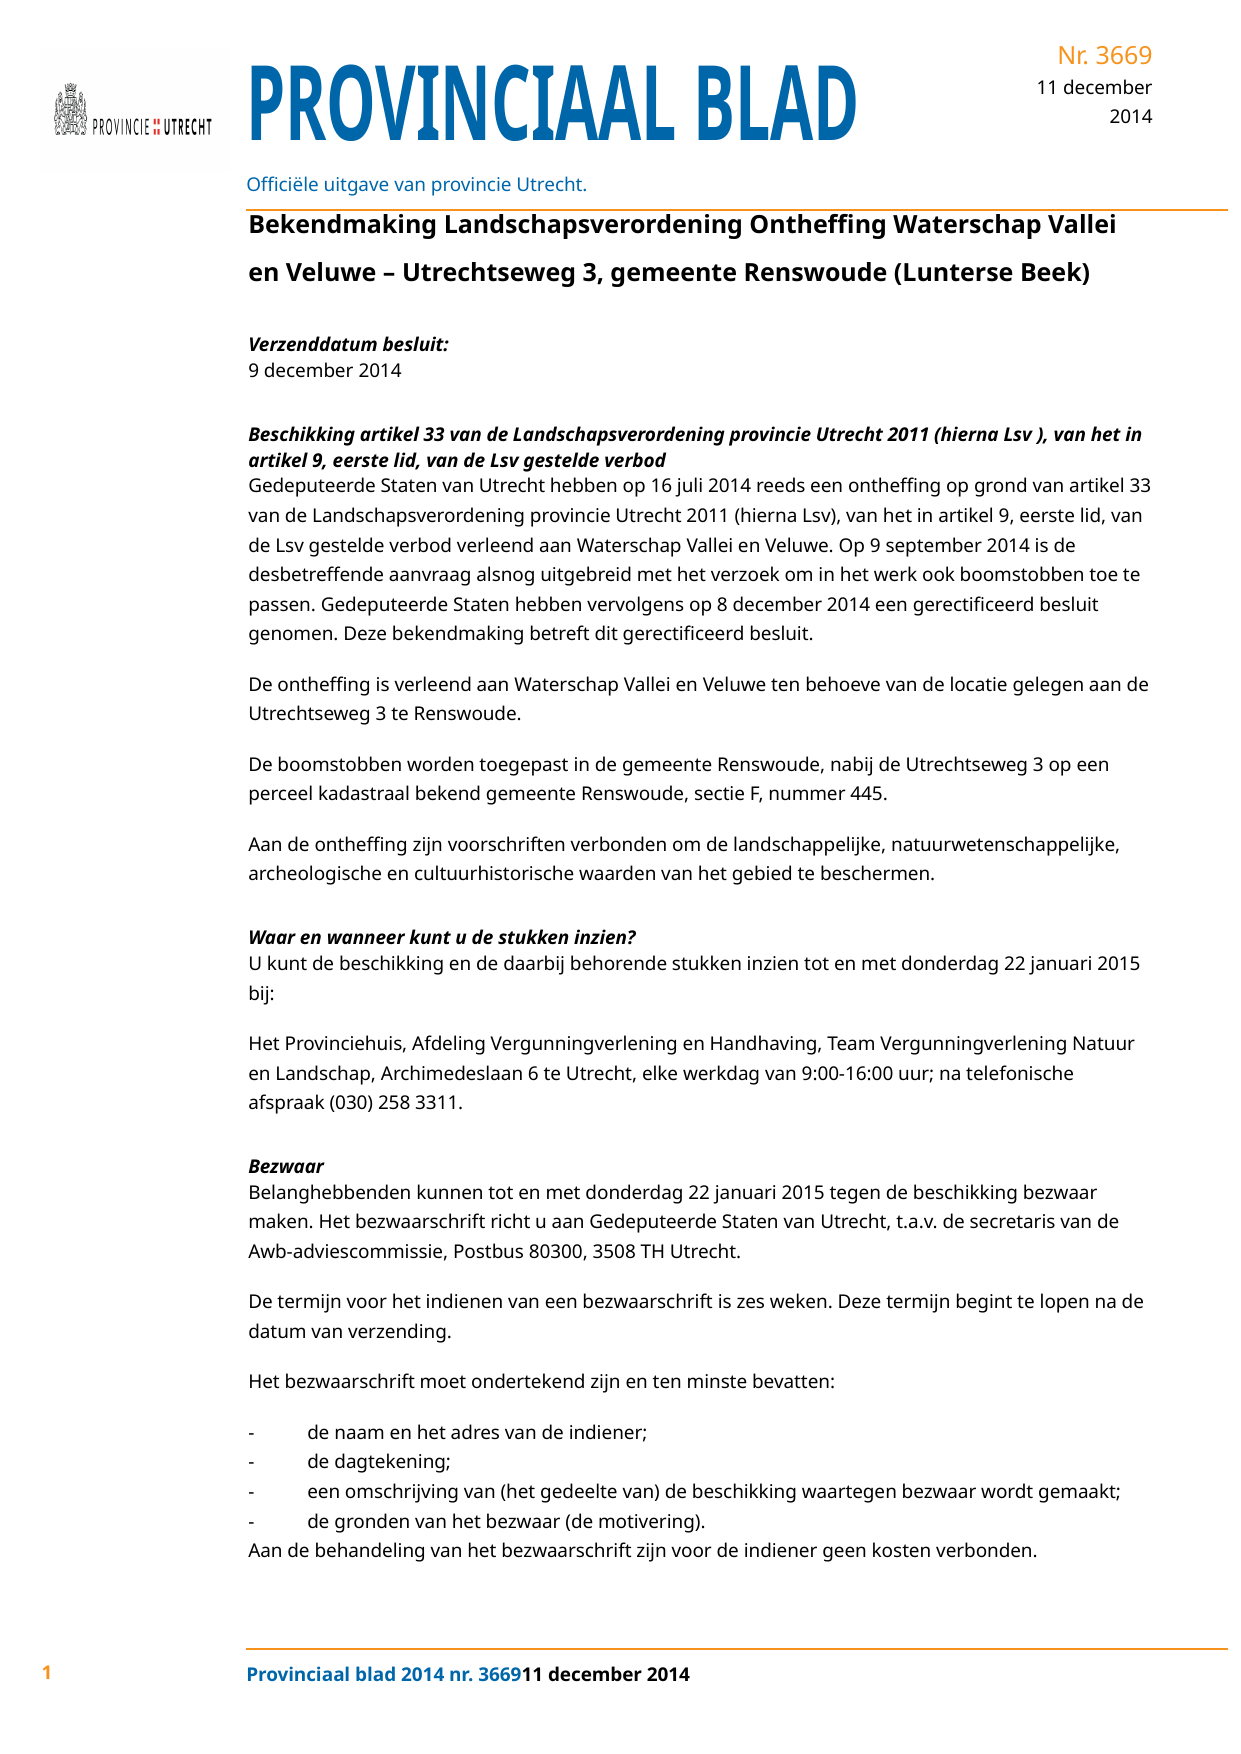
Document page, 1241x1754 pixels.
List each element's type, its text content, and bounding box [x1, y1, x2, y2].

list de naam en het adres van de indiener; [248, 1419, 1152, 1445]
text Het bezwaarschrift moet ondertekend zijn en ten minste bevatten: [248, 1369, 1152, 1394]
text De termijn voor het indienen van een bezwaarschrift is zes weken. Deze termijn begint te lopen na de datum van verzending. [248, 1289, 1152, 1344]
text De boomstobben worden toegepast in de gemeente Renswoude, nabij de Utrechtseweg 3 op een perceel kadastraal bekend gemeente Renswoude, sectie F, nummer 445. [248, 751, 1152, 806]
text Aan de behandeling van het bezwaarschrift zijn voor de indiener geen kosten verbonden. [248, 1537, 1152, 1563]
text Beschikking artikel 33 van de Landschapsverordening provincie Utrecht 2011 (hierna Lsv ), van het in artikel 9, eerste lid, van de Lsv gestelde verbod [248, 421, 1152, 473]
text Waar en wanneer kunt u de stukken inzien? [248, 924, 1152, 950]
text Bezwaar [248, 1153, 1152, 1179]
text Bekendmaking Landschapsverordening Ontheffing Waterschap Vallei en Veluwe – Utrechtseweg 3, gemeente Renswoude (Lunterse Beek) [248, 211, 1152, 288]
text De ontheffing is verleend aan Waterschap Vallei en Veluwe ten behoeve van de locatie gelegen aan de Utrechtseweg 3 te Renswoude. [248, 671, 1152, 726]
text Verzenddatum besluit: [248, 331, 1152, 357]
list de dagtekening; [248, 1449, 1152, 1474]
text Belanghebbenden kunnen tot en met donderdag 22 januari 2015 tegen de beschikking bezwaar maken. Het bezwaarschrift richt u aan Gedeputeerde Staten van Utrecht, t.a.v. de secretaris van de Awb-adviescommissie, Postbus 80300, 3508 TH Utrecht. [248, 1179, 1152, 1264]
text U kunt de beschikking en de daarbij behorende stukken inzien tot en met donderdag 22 januari 2015 bij: [248, 950, 1152, 1006]
text Aan de ontheffing zijn voorschriften verbonden om de landschappelijke, natuurwetenschappelijke, archeologische en cultuurhistorische waarden van het gebied te beschermen. [248, 831, 1152, 886]
list de gronden van het bezwaar (de motivering). [248, 1508, 1152, 1533]
text Gedeputeerde Staten van Utrecht hebben op 16 juli 2014 reeds een ontheffing op grond van artikel 33 van de Landschapsverordening provincie Utrecht 2011 (hierna Lsv), van het in artikel 9, eerste lid, van de Lsv gestelde verbod verleend aan Waterschap Vallei en Veluwe. Op 9 september 2014 is de desbetreffende aanvraag alsnog uitgebreid met het verzoek om in het werk ook boomstobben toe te passen. Gedeputeerde Staten hebben vervolgens op 8 december 2014 een gerectificeerd besluit genomen. Deze bekendmaking betreft dit gerectificeerd besluit. [248, 473, 1152, 646]
text 9 december 2014 [248, 357, 1152, 383]
list een omschrijving van (het gedeelte van) de beschikking waartegen bezwaar wordt gemaakt; [248, 1478, 1152, 1504]
picture [41, 47, 231, 172]
text Het Provinciehuis, Afdeling Vergunningverlening en Handhaving, Team Vergunningverlening Natuur en Landschap, Archimedeslaan 6 te Utrecht, elke werkdag van 9:00-16:00 uur; na telefonische afspraak (030) 258 3311. [248, 1030, 1152, 1115]
